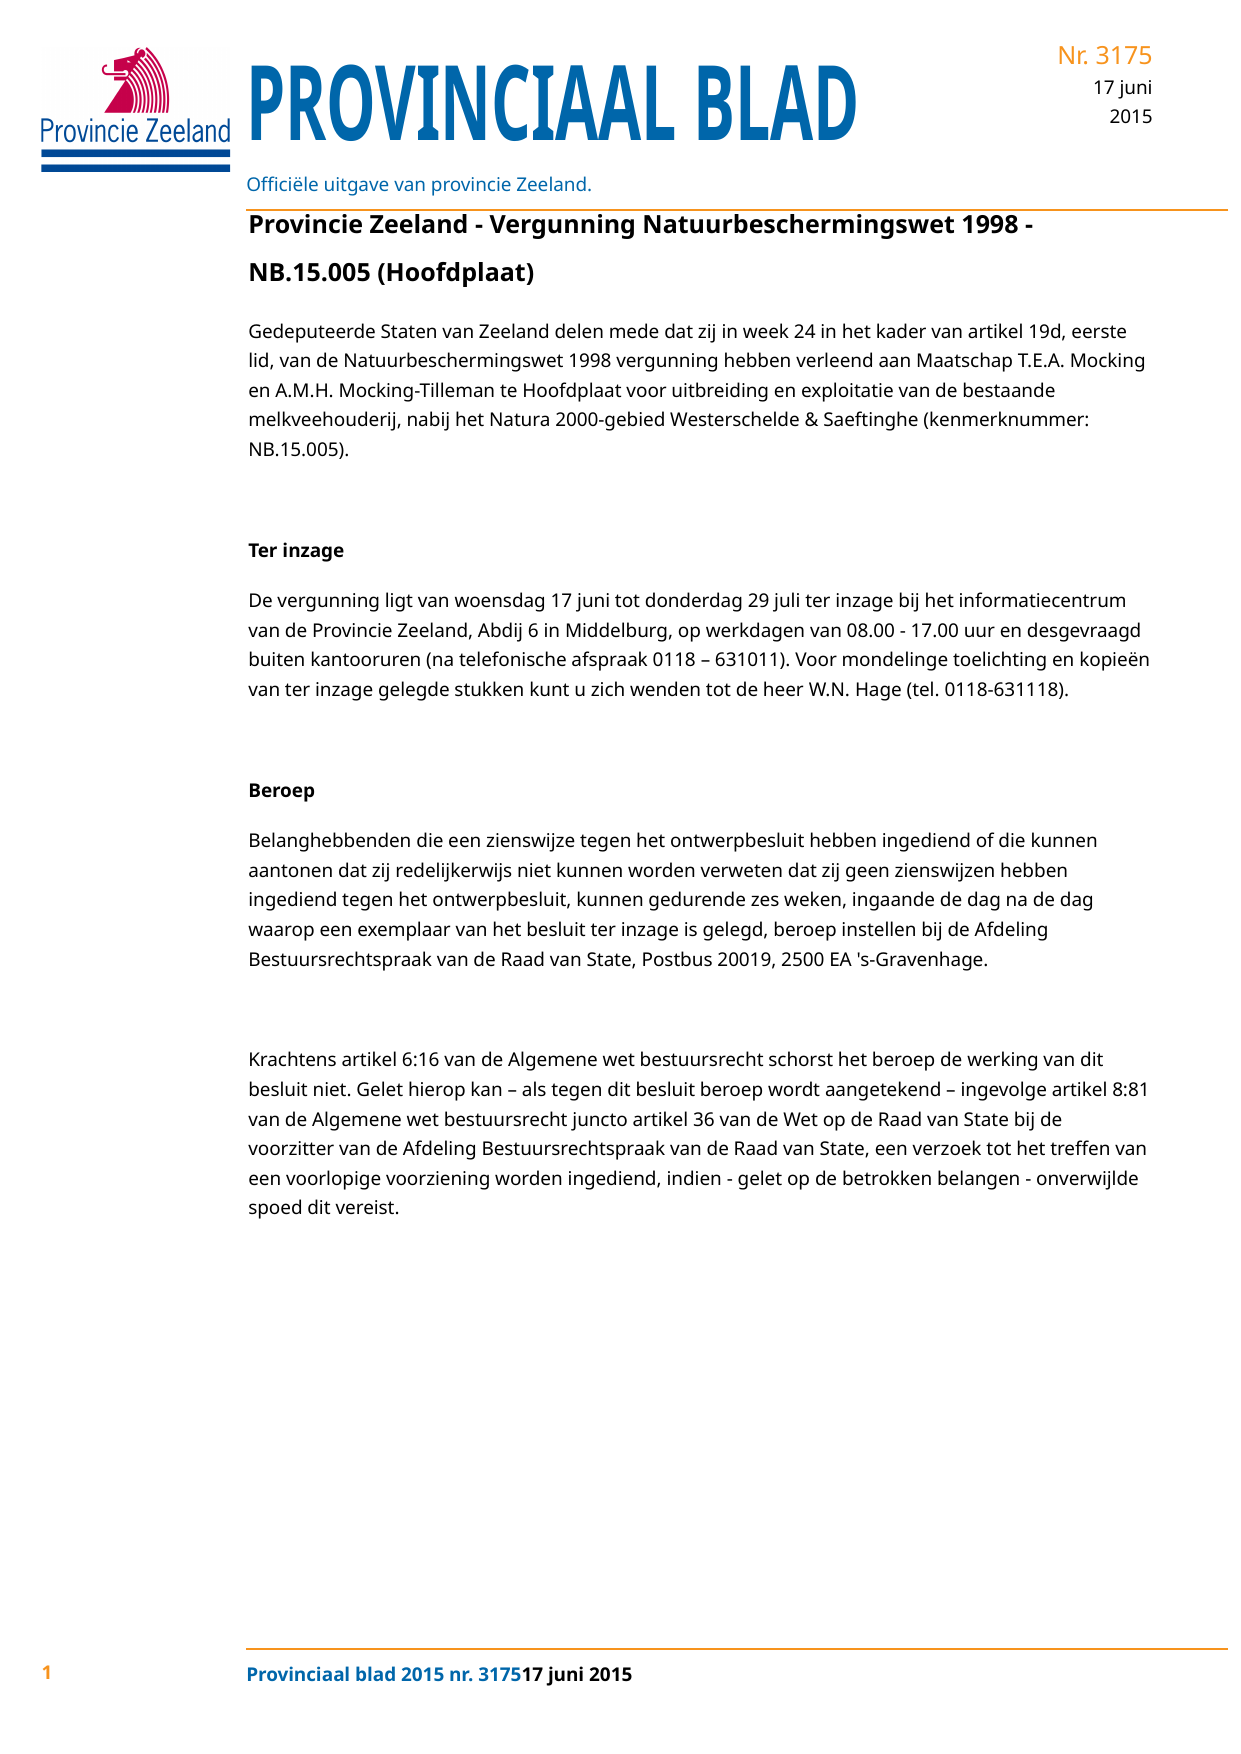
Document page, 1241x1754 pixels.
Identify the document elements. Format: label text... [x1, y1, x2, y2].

text Ter inzage [248, 537, 1152, 563]
text Beroep [248, 777, 1152, 803]
text Provincie Zeeland - Vergunning Natuurbeschermingswet 1998 - NB.15.005 (Hoofdplaat) [248, 211, 1152, 288]
text Krachtens artikel 6:16 van de Algemene wet bestuursrecht schorst het beroep de werking van dit besluit niet. Gelet hierop kan – als tegen dit besluit beroep wordt aangetekend – ingevolge artikel 8:81 van de Algemene wet bestuursrecht juncto artikel 36 van de Wet op de Raad van State bij de voorzitter van de Afdeling Bestuursrechtspraak van de Raad van State, een verzoek tot het treffen van een voorlopige voorziening worden ingediend, indien - gelet op de betrokken belangen - onverwijlde spoed dit vereist. [248, 1047, 1152, 1220]
text De vergunning ligt van woensdag 17 juni tot donderdag 29 juli ter inzage bij het informatiecentrum van de Provincie Zeeland, Abdij 6 in Middelburg, op werkdagen van 08.00 - 17.00 uur en desgevraagd buiten kantooruren (na telefonische afspraak 0118 – 631011). Voor mondelinge toelichting en kopieën van ter inzage gelegde stukken kunt u zich wenden tot de heer W.N. Hage (tel. 0118-631118). [248, 587, 1152, 702]
text Belanghebbenden die een zienswijze tegen het ontwerpbesluit hebben ingediend of die kunnen aantonen dat zij redelijkerwijs niet kunnen worden verweten dat zij geen zienswijzen hebben ingediend tegen het ontwerpbesluit, kunnen gedurende zes weken, ingaande de dag na de dag waarop een exemplaar van het besluit ter inzage is gelegd, beroep instellen bij de Afdeling Bestuursrechtspraak van de Raad van State, Postbus 20019, 2500 EA 's-Gravenhage. [248, 827, 1152, 972]
picture [41, 47, 231, 172]
text Gedeputeerde Staten van Zeeland delen mede dat zij in week 24 in het kader van artikel 19d, eerste lid, van de Natuurbeschermingswet 1998 vergunning hebben verleend aan Maatschap T.E.A. Mocking en A.M.H. Mocking-Tilleman te Hoofdplaat voor uitbreiding en exploitatie van de bestaande melkveehouderij, nabij het Natura 2000-gebied Westerschelde & Saeftinghe (kenmerknummer: NB.15.005). [248, 318, 1152, 462]
